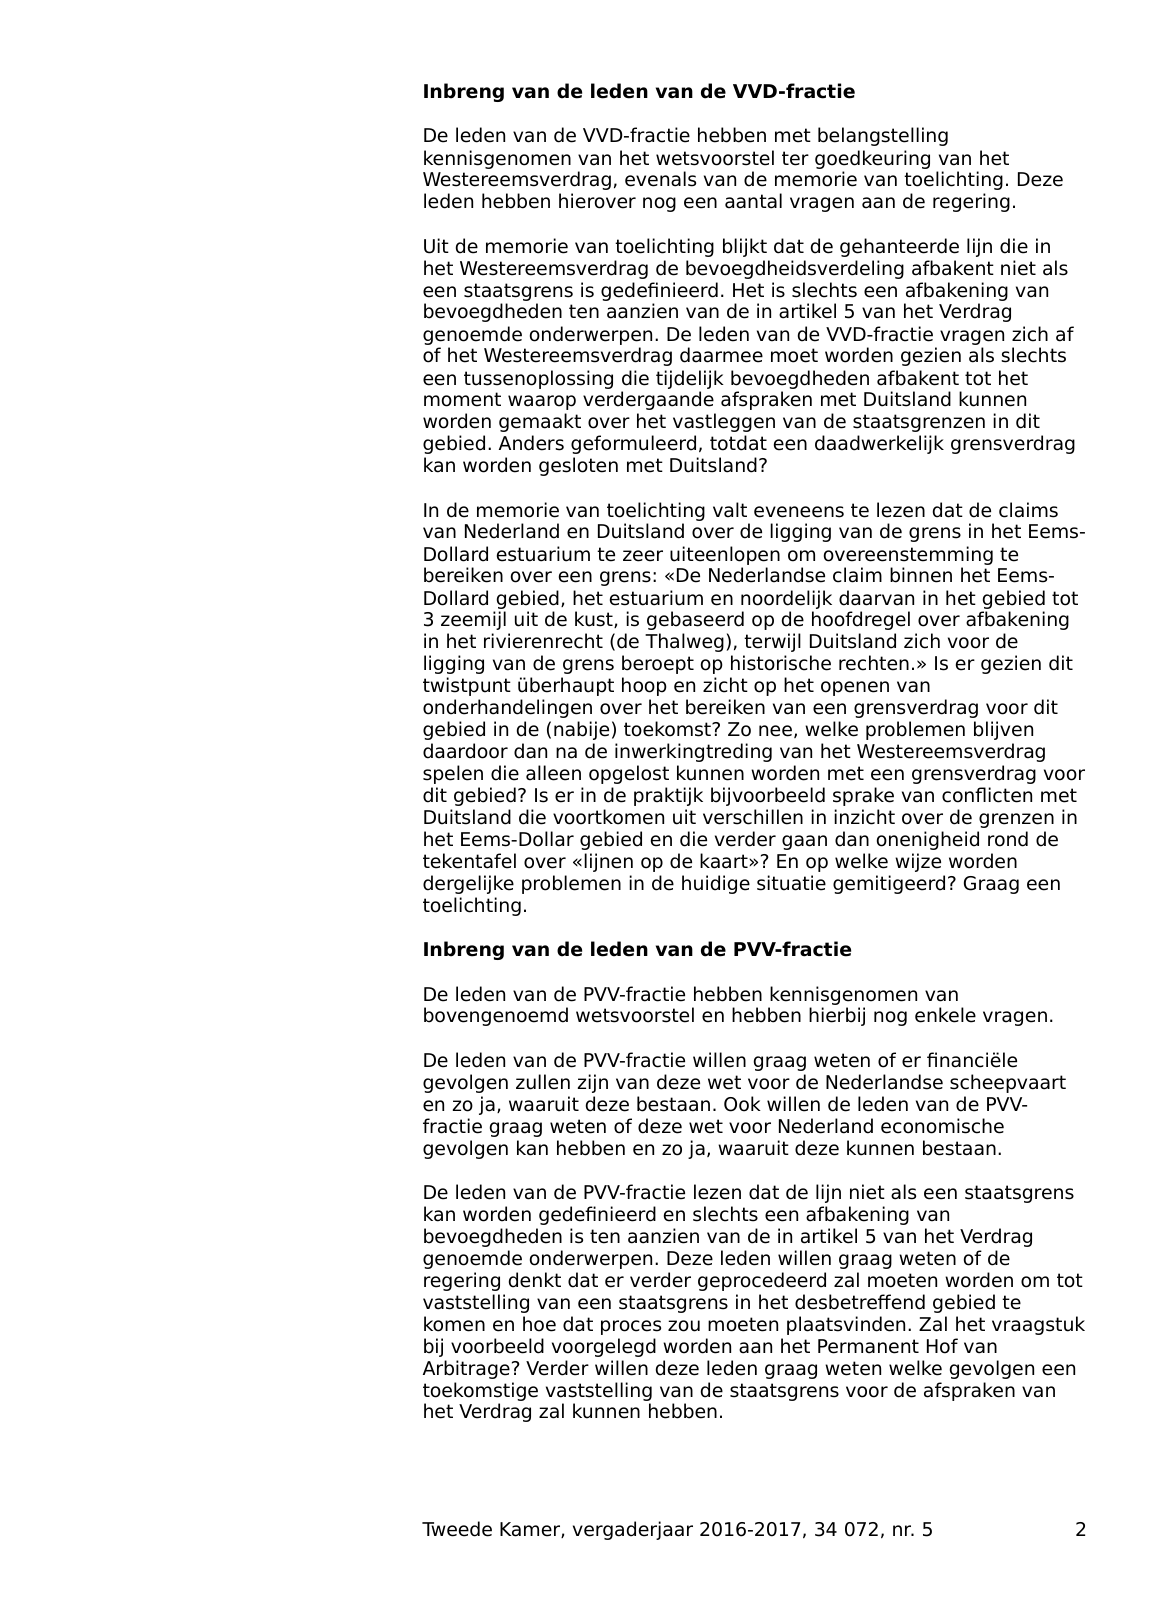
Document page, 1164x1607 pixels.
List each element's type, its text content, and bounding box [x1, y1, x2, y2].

text De leden van de PVV-fractie lezen dat de lijn niet als een staatsgrens kan worden gedefinieerd en slechts een afbakening van bevoegdheden is ten aanzien van de in artikel 5 van het Verdrag genoemde onderwerpen. Deze leden willen graag weten of de regering denkt dat er verder geprocedeerd zal moeten worden om tot vaststelling van een staatsgrens in het desbetreffend gebied te komen en hoe dat proces zou moeten plaatsvinden. Zal het vraagstuk bij voorbeeld voorgelegd worden aan het Permanent Hof van Arbitrage? Verder willen deze leden graag weten welke gevolgen een toekomstige vaststelling van de staatsgrens voor de afspraken van het Verdrag zal kunnen hebben. [422, 1182, 1087, 1423]
text De leden van de PVV-fractie willen graag weten of er financiële gevolgen zullen zijn van deze wet voor de Nederlandse scheepvaart en zo ja, waaruit deze bestaan. Ook willen de leden van de PVV-fractie graag weten of deze wet voor Nederland economische gevolgen kan hebben en zo ja, waaruit deze kunnen bestaan. [422, 1049, 1087, 1159]
text De leden van de VVD-fractie hebben met belangstelling kennisgenomen van het wetsvoorstel ter goedkeuring van het Westereemsverdrag, evenals van de memorie van toelichting. Deze leden hebben hierover nog een aantal vragen aan de regering. [422, 125, 1087, 213]
text De leden van de PVV-fractie hebben kennisgenomen van bovengenoemd wetsvoorstel en hebben hierbij nog enkele vragen. [422, 983, 1087, 1027]
subtitle Inbreng van de leden van de PVV-fractie [422, 939, 1087, 961]
text In de memorie van toelichting valt eveneens te lezen dat de claims van Nederland en Duitsland over de ligging van de grens in het Eems-Dollard estuarium te zeer uiteenlopen om overeenstemming te bereiken over een grens: «De Nederlandse claim binnen het Eems-Dollard gebied, het estuarium en noordelijk daarvan in het gebied tot 3 zeemijl uit de kust, is gebaseerd op de hoofdregel over afbakening in het rivierenrecht (de Thalweg), terwijl Duitsland zich voor de ligging van de grens beroept op historische rechten.» Is er gezien dit twistpunt überhaupt hoop en zicht op het openen van onderhandelingen over het bereiken van een grensverdrag voor dit gebied in de (nabije) toekomst? Zo nee, welke problemen blijven daardoor dan na de inwerkingtreding van het Westereemsverdrag spelen die alleen opgelost kunnen worden met een grensverdrag voor dit gebied? Is er in de praktijk bijvoorbeeld sprake van conflicten met Duitsland die voortkomen uit verschillen in inzicht over de grenzen in het Eems-Dollar gebied en die verder gaan dan onenigheid rond de tekentafel over «lijnen op de kaart»? En op welke wijze worden dergelijke problemen in de huidige situatie gemitigeerd? Graag een toelichting. [422, 499, 1087, 917]
subtitle Inbreng van de leden van de VVD-fractie [422, 81, 1087, 103]
text Uit de memorie van toelichting blijkt dat de gehanteerde lijn die in het Westereemsverdrag de bevoegdheidsverdeling afbakent niet als een staatsgrens is gedefinieerd. Het is slechts een afbakening van bevoegdheden ten aanzien van de in artikel 5 van het Verdrag genoemde onderwerpen. De leden van de VVD-fractie vragen zich af of het Westereemsverdrag daarmee moet worden gezien als slechts een tussenoplossing die tijdelijk bevoegdheden afbakent tot het moment waarop verdergaande afspraken met Duitsland kunnen worden gemaakt over het vastleggen van de staatsgrenzen in dit gebied. Anders geformuleerd, totdat een daadwerkelijk grensverdrag kan worden gesloten met Duitsland? [422, 236, 1087, 477]
